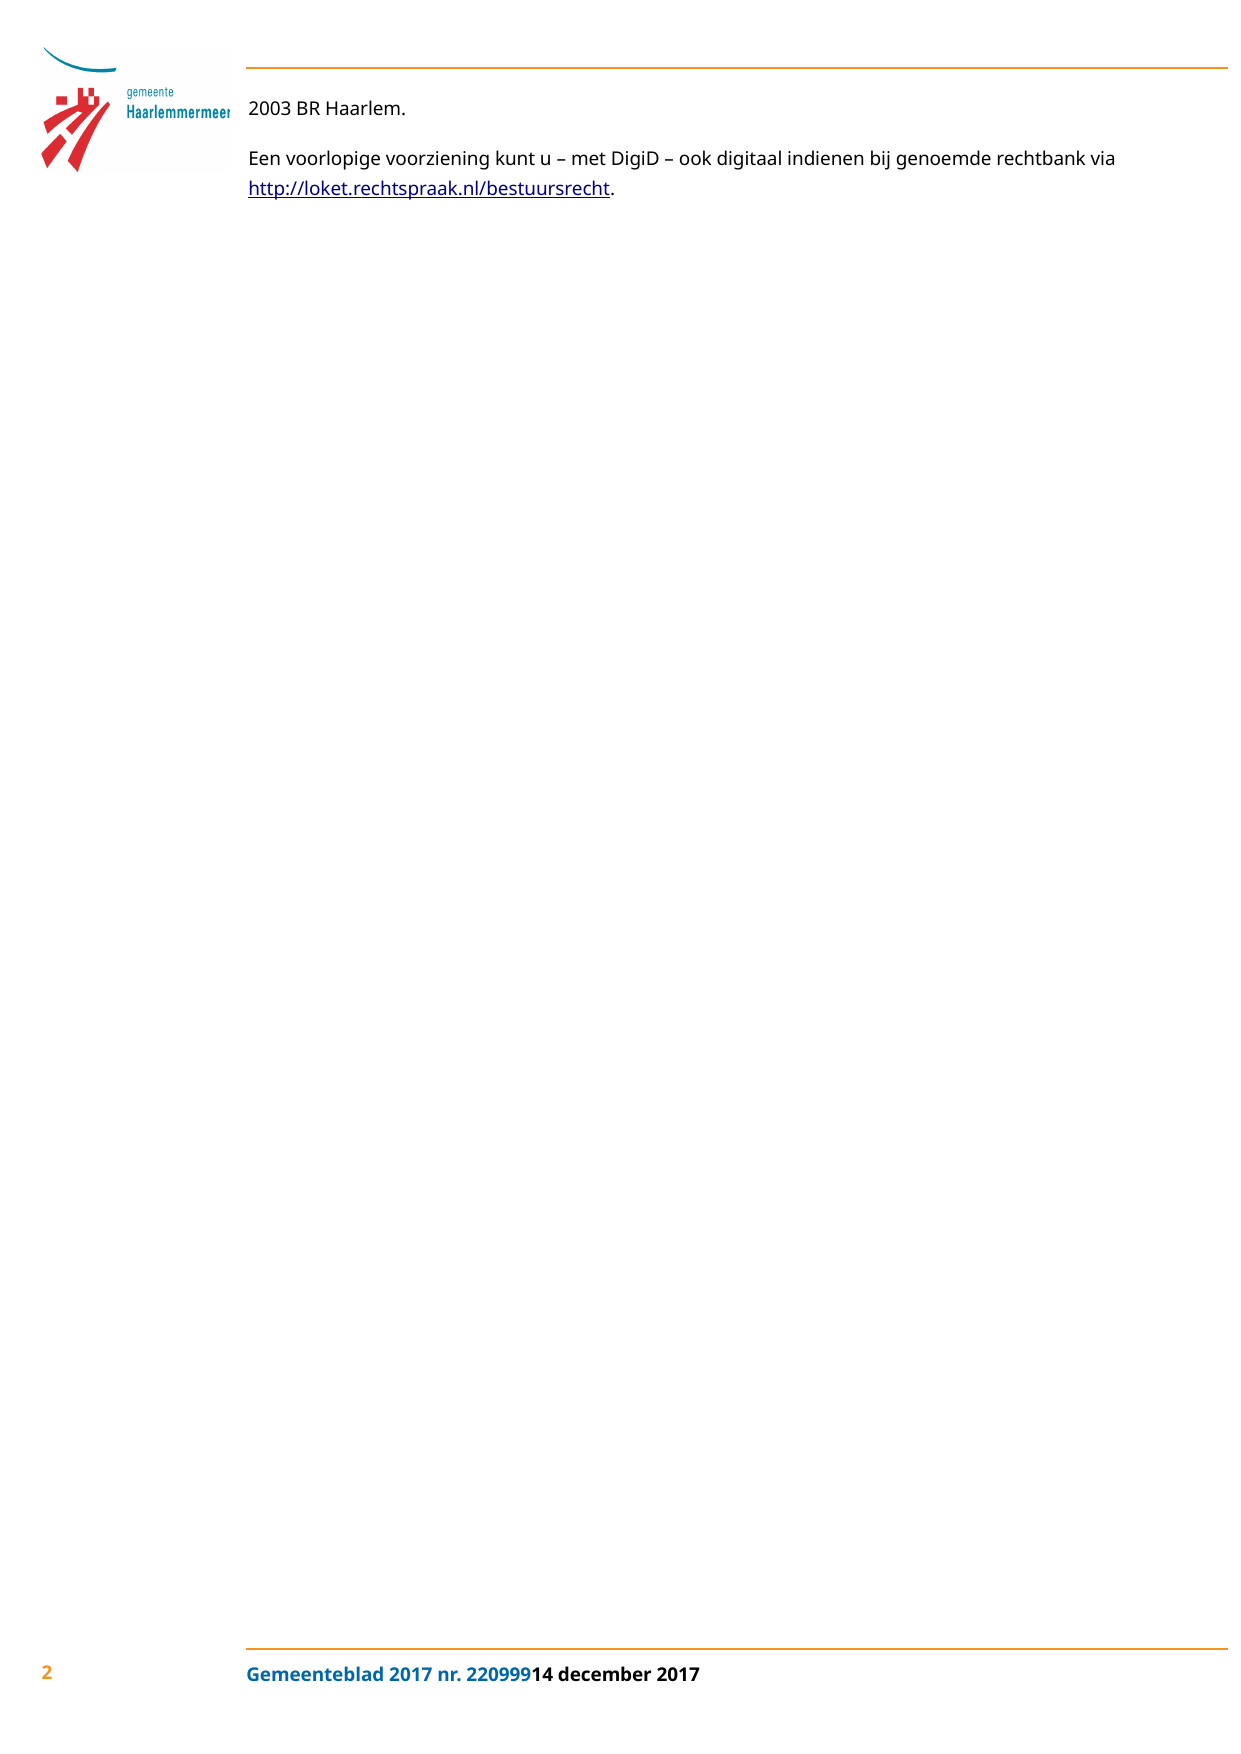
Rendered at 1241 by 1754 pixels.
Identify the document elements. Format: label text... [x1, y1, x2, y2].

text 2003 BR Haarlem. [248, 95, 1152, 121]
text Een voorlopige voorziening kunt u – met DigiD – ook digitaal indienen bij genoemde rechtbank via http://loket.rechtspraak.nl/bestuursrecht. [248, 145, 1152, 201]
picture [41, 47, 231, 172]
